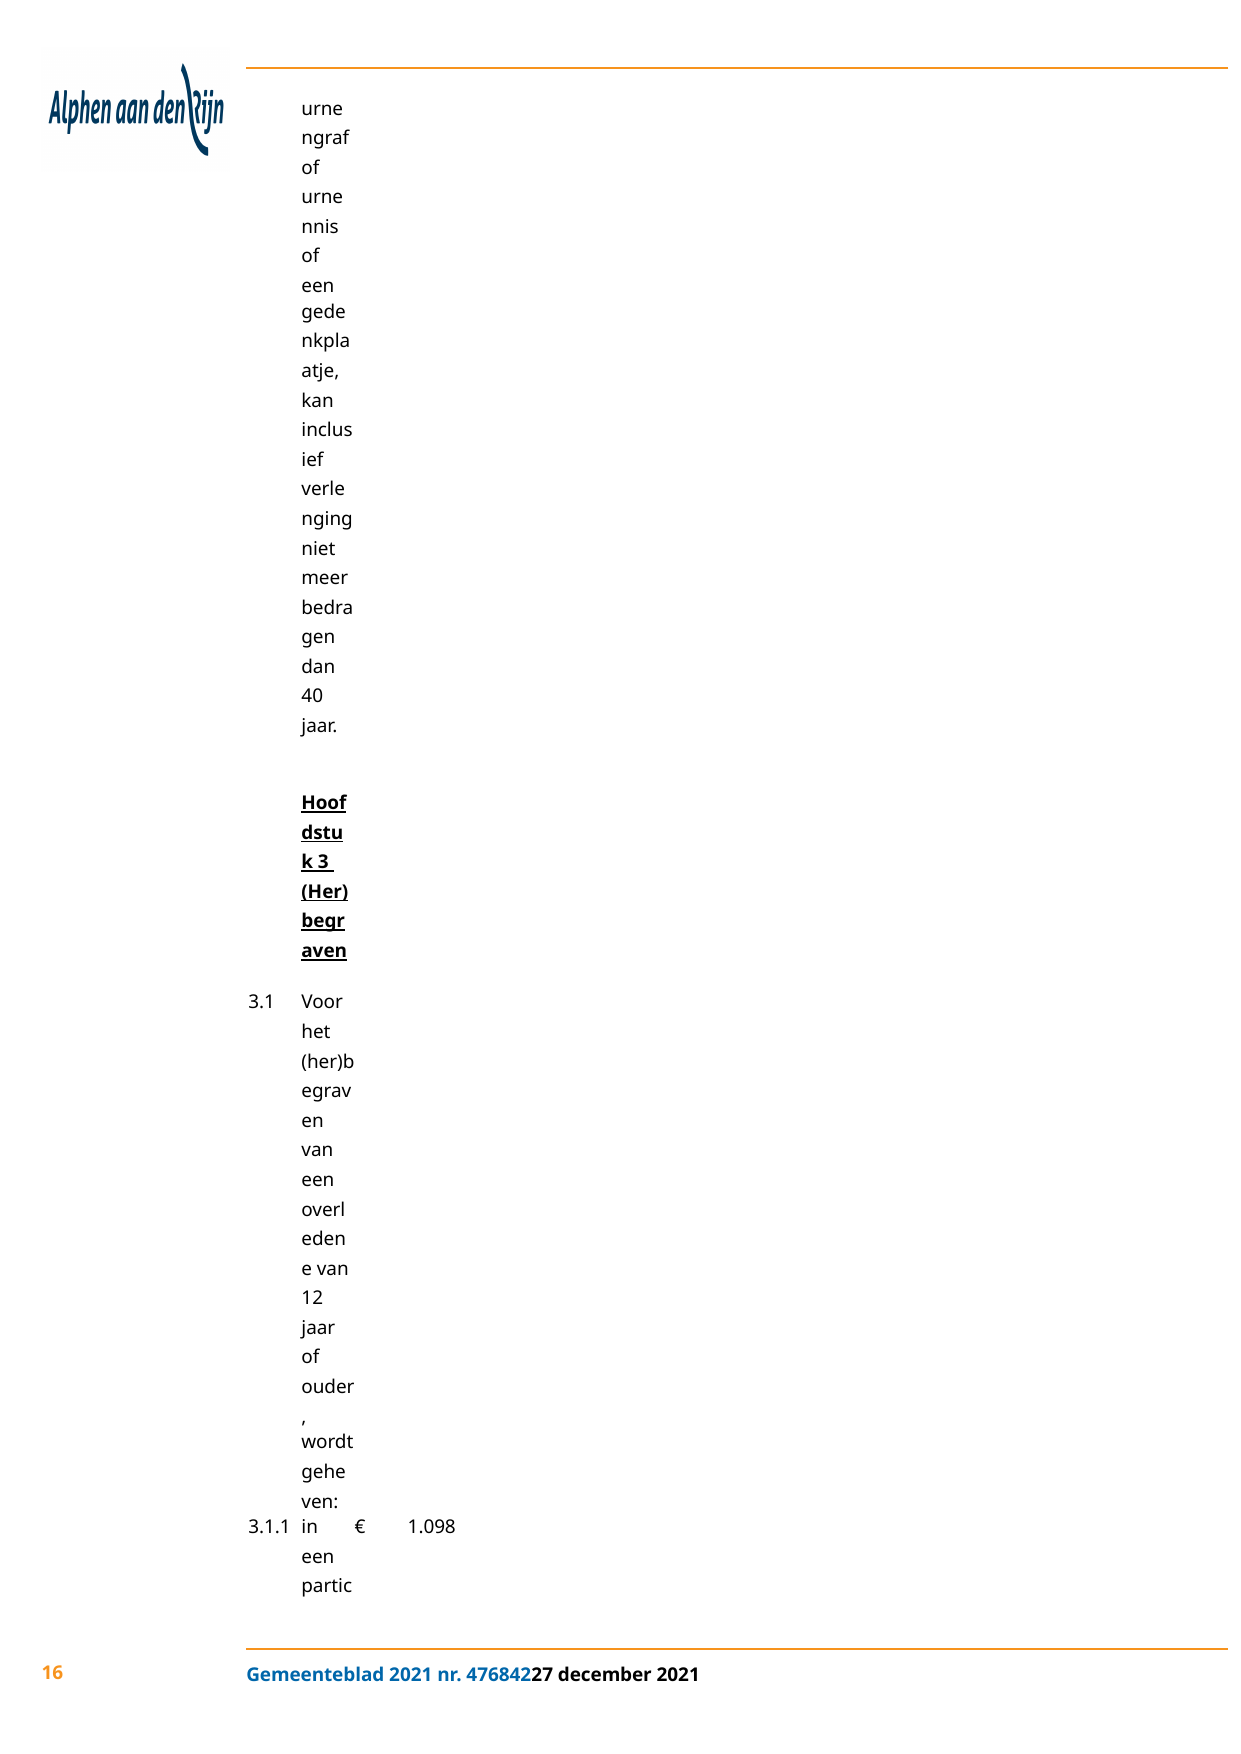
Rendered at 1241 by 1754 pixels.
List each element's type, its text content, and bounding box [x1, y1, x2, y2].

table_cell [248, 738, 301, 764]
table_cell [514, 1429, 567, 1513]
table_cell [461, 1514, 514, 1598]
table_cell [301, 764, 354, 789]
table_cell [567, 298, 620, 738]
table_cell [461, 989, 514, 1429]
table_cell gedenkplaatje, kan inclusief verlenging niet meer bedragen dan 40 jaar. [301, 298, 354, 738]
table_cell [567, 738, 620, 764]
table_cell [354, 789, 407, 963]
table_cell [354, 764, 407, 789]
table_cell Hoofdstuk 3 (Her)begraven [301, 789, 354, 963]
table_cell [408, 1429, 461, 1513]
table_cell [248, 1429, 301, 1513]
table_cell [354, 298, 407, 738]
table_cell [248, 764, 301, 789]
table_cell [301, 963, 354, 989]
table_cell [408, 789, 461, 963]
table_cell [461, 764, 514, 789]
table_cell [567, 989, 620, 1429]
table_cell [461, 789, 514, 963]
table_cell € [354, 1514, 407, 1598]
table_cell [461, 1429, 514, 1513]
table_cell [301, 738, 354, 764]
table_cell [248, 789, 301, 963]
table_cell [461, 298, 514, 738]
table_cell [248, 963, 301, 989]
table_cell [354, 738, 407, 764]
table_cell wordt geheven: [301, 1429, 354, 1513]
table_cell [461, 95, 514, 298]
table_cell [567, 1514, 620, 1598]
table_cell [514, 95, 567, 298]
table_cell [354, 963, 407, 989]
table_cell [408, 298, 461, 738]
table_cell 3.1 [248, 989, 301, 1429]
table_cell [408, 95, 461, 298]
table_cell [408, 764, 461, 789]
table_cell [354, 95, 407, 298]
table_cell [354, 1429, 407, 1513]
table_cell 3.1.1 [248, 1514, 301, 1598]
table_cell in een partic [301, 1514, 354, 1598]
table_cell Voor het (her)begraven van een overledene van 12 jaar of ouder, [301, 989, 354, 1429]
table_cell [567, 764, 620, 789]
table_cell [514, 989, 567, 1429]
table_cell [408, 963, 461, 989]
table_cell [567, 95, 620, 298]
table_cell [408, 989, 461, 1429]
table_cell [514, 1514, 567, 1598]
table_cell [514, 789, 567, 963]
table_cell [248, 95, 301, 298]
table_cell [461, 738, 514, 764]
table_cell [514, 298, 567, 738]
table_cell [567, 1429, 620, 1513]
table_cell [514, 738, 567, 764]
table_cell [461, 963, 514, 989]
table_cell [567, 789, 620, 963]
table_cell [514, 764, 567, 789]
table_cell [408, 738, 461, 764]
table_cell [354, 989, 407, 1429]
picture [41, 47, 231, 172]
table_cell 1.098 [408, 1514, 461, 1598]
table_cell urnengraf of urnennis of een [301, 95, 354, 298]
table_cell [248, 298, 301, 738]
table_cell [514, 963, 567, 989]
table_cell [567, 963, 620, 989]
